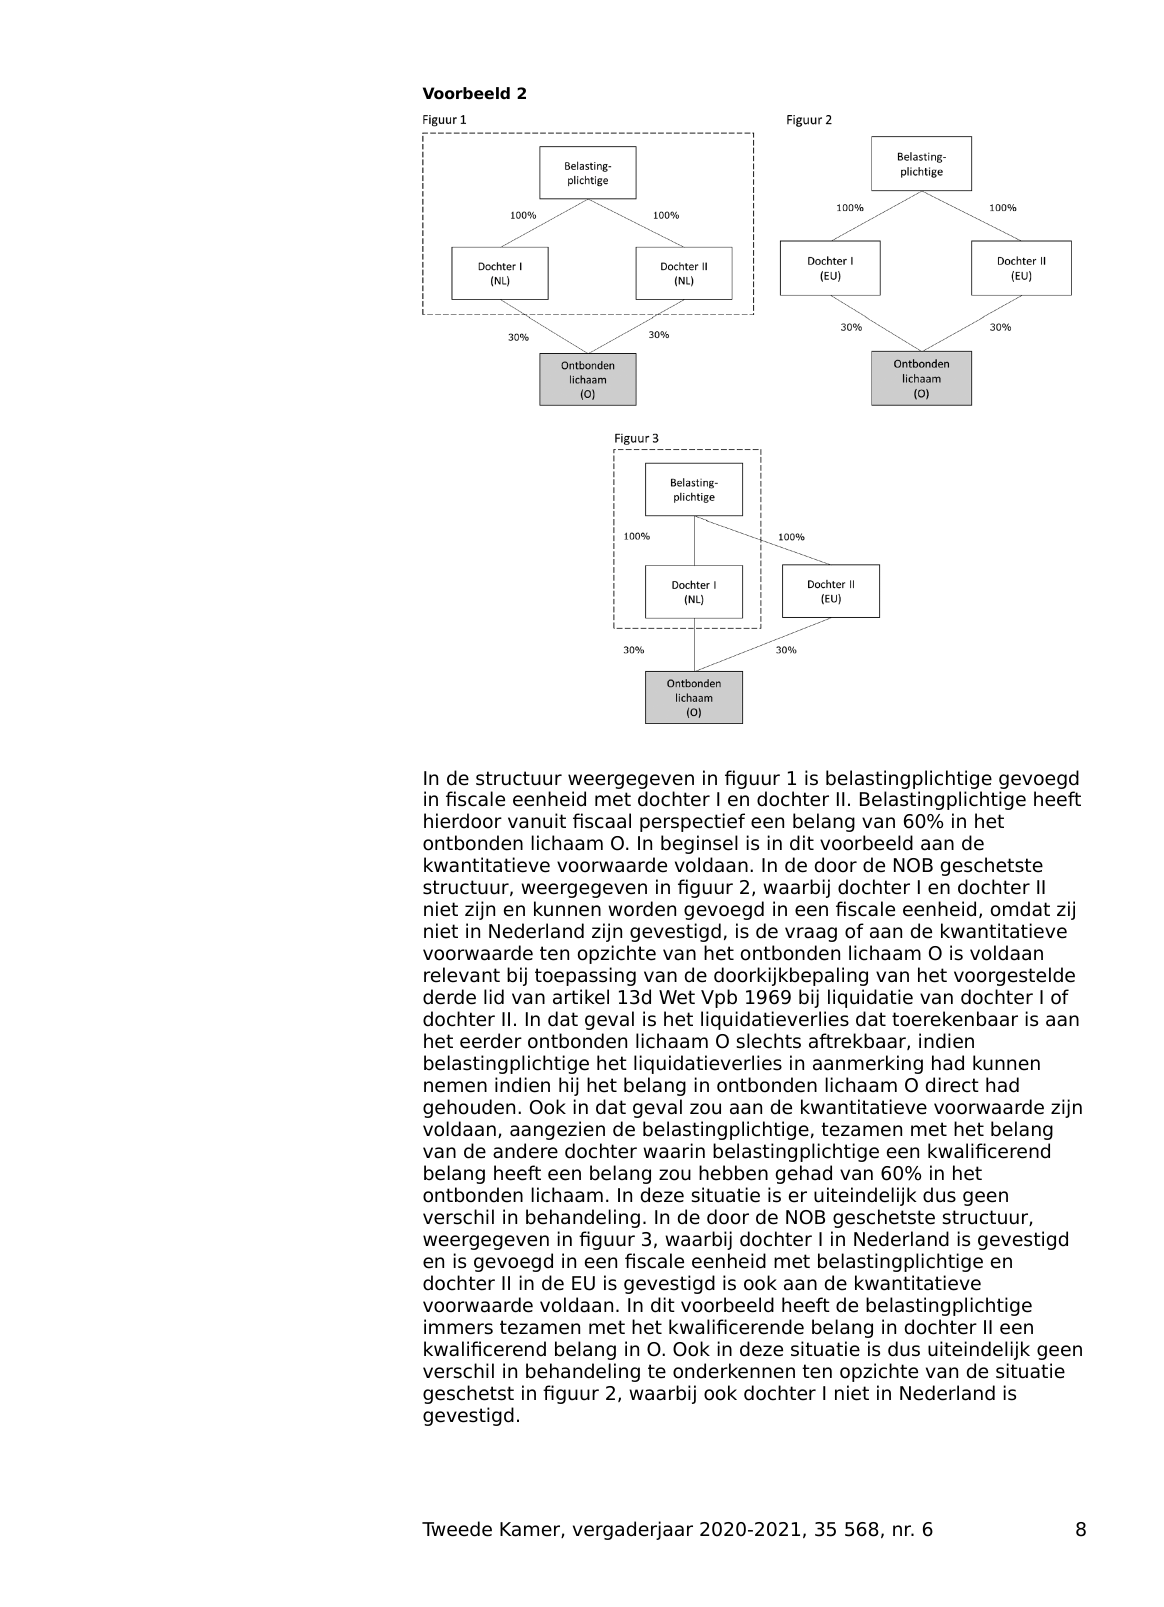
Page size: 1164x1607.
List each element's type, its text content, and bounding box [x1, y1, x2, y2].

picture [422, 115, 1072, 724]
text Voorbeeld 2 [422, 85, 1072, 103]
text In de structuur weergegeven in figuur 1 is belastingplichtige gevoegd in fiscale eenheid met dochter I en dochter II. Belastingplichtige heeft hierdoor vanuit fiscaal perspectief een belang van 60% in het ontbonden lichaam O. In beginsel is in dit voorbeeld aan de kwantitatieve voorwaarde voldaan. In de door de NOB geschetste structuur, weergegeven in figuur 2, waarbij dochter I en dochter II niet zijn en kunnen worden gevoegd in een fiscale eenheid, omdat zij niet in Nederland zijn gevestigd, is de vraag of aan de kwantitatieve voorwaarde ten opzichte van het ontbonden lichaam O is voldaan relevant bij toepassing van de doorkijkbepaling van het voorgestelde derde lid van artikel 13d Wet Vpb 1969 bij liquidatie van dochter I of dochter II. In dat geval is het liquidatieverlies dat toerekenbaar is aan het eerder ontbonden lichaam O slechts aftrekbaar, indien belastingplichtige het liquidatieverlies in aanmerking had kunnen nemen indien hij het belang in ontbonden lichaam O direct had gehouden. Ook in dat geval zou aan de kwantitatieve voorwaarde zijn voldaan, aangezien de belastingplichtige, tezamen met het belang van de andere dochter waarin belastingplichtige een kwalificerend belang heeft een belang zou hebben gehad van 60% in het ontbonden lichaam. In deze situatie is er uiteindelijk dus geen verschil in behandeling. In de door de NOB geschetste structuur, weergegeven in figuur 3, waarbij dochter I in Nederland is gevestigd en is gevoegd in een fiscale eenheid met belastingplichtige en dochter II in de EU is gevestigd is ook aan de kwantitatieve voorwaarde voldaan. In dit voorbeeld heeft de belastingplichtige immers tezamen met het kwalificerende belang in dochter II een kwalificerend belang in O. Ook in deze situatie is dus uiteindelijk geen verschil in behandeling te onderkennen ten opzichte van de situatie geschetst in figuur 2, waarbij ook dochter I niet in Nederland is gevestigd. [422, 767, 1087, 1427]
